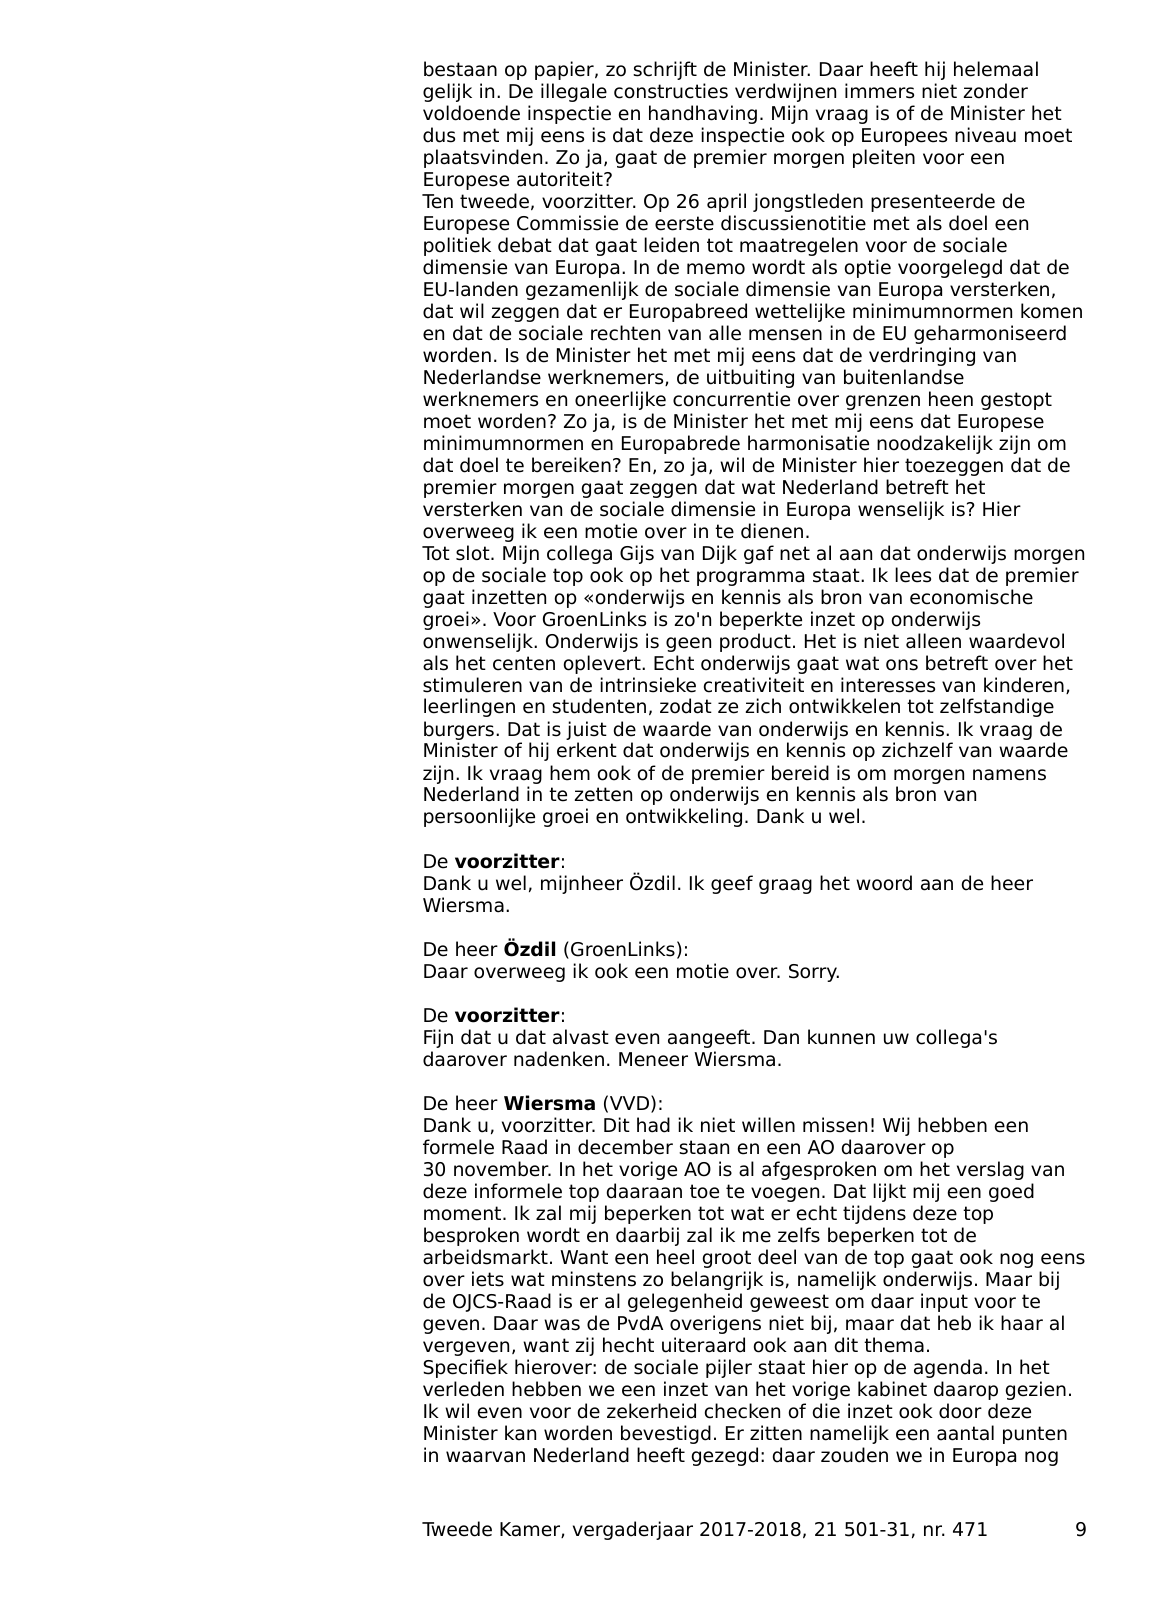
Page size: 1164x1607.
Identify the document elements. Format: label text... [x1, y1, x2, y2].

text Dank u, voorzitter. Dit had ik niet willen missen! Wij hebben een formele Raad in december staan en een AO daarover op 30 november. In het vorige AO is al afgesproken om het verslag van deze informele top daaraan toe te voegen. Dat lijkt mij een goed moment. Ik zal mij beperken tot wat er echt tijdens deze top besproken wordt en daarbij zal ik me zelfs beperken tot de arbeidsmarkt. Want een heel groot deel van de top gaat ook nog eens over iets wat minstens zo belangrijk is, namelijk onderwijs. Maar bij de OJCS-Raad is er al gelegenheid geweest om daar input voor te geven. Daar was de PvdA overigens niet bij, maar dat heb ik haar al vergeven, want zij hecht uiteraard ook aan dit thema. [422, 1115, 1087, 1357]
text De heer Wiersma (VVD): [422, 1093, 1087, 1115]
text De heer Özdil (GroenLinks): [422, 939, 1087, 961]
text Daar overweeg ik ook een motie over. Sorry. [422, 961, 1087, 983]
text bestaan op papier, zo schrijft de Minister. Daar heeft hij helemaal gelijk in. De illegale constructies verdwijnen immers niet zonder voldoende inspectie en handhaving. Mijn vraag is of de Minister het dus met mij eens is dat deze inspectie ook op Europees niveau moet plaatsvinden. Zo ja, gaat de premier morgen pleiten voor een Europese autoriteit? [422, 59, 1087, 191]
text Ten tweede, voorzitter. Op 26 april jongstleden presenteerde de Europese Commissie de eerste discussienotitie met als doel een politiek debat dat gaat leiden tot maatregelen voor de sociale dimensie van Europa. In de memo wordt als optie voorgelegd dat de EU-landen gezamenlijk de sociale dimensie van Europa versterken, dat wil zeggen dat er Europabreed wettelijke minimumnormen komen en dat de sociale rechten van alle mensen in de EU geharmoniseerd worden. Is de Minister het met mij eens dat de verdringing van Nederlandse werknemers, de uitbuiting van buitenlandse werknemers en oneerlijke concurrentie over grenzen heen gestopt moet worden? Zo ja, is de Minister het met mij eens dat Europese minimumnormen en Europabrede harmonisatie noodzakelijk zijn om dat doel te bereiken? En, zo ja, wil de Minister hier toezeggen dat de premier morgen gaat zeggen dat wat Nederland betreft het versterken van de sociale dimensie in Europa wenselijk is? Hier overweeg ik een motie over in te dienen. [422, 191, 1087, 543]
text De voorzitter: [422, 851, 1087, 872]
text De voorzitter: [422, 1005, 1087, 1027]
text Tot slot. Mijn collega Gijs van Dijk gaf net al aan dat onderwijs morgen op de sociale top ook op het programma staat. Ik lees dat de premier gaat inzetten op «onderwijs en kennis als bron van economische groei». Voor GroenLinks is zo'n beperkte inzet op onderwijs onwenselijk. Onderwijs is geen product. Het is niet alleen waardevol als het centen oplevert. Echt onderwijs gaat wat ons betreft over het stimuleren van de intrinsieke creativiteit en interesses van kinderen, leerlingen en studenten, zodat ze zich ontwikkelen tot zelfstandige burgers. Dat is juist de waarde van onderwijs en kennis. Ik vraag de Minister of hij erkent dat onderwijs en kennis op zichzelf van waarde zijn. Ik vraag hem ook of de premier bereid is om morgen namens Nederland in te zetten op onderwijs en kennis als bron van persoonlijke groei en ontwikkeling. Dank u wel. [422, 543, 1087, 828]
text Dank u wel, mijnheer Özdil. Ik geef graag het woord aan de heer Wiersma. [422, 872, 1087, 916]
text Fijn dat u dat alvast even aangeeft. Dan kunnen uw collega's daarover nadenken. Meneer Wiersma. [422, 1027, 1087, 1071]
text Specifiek hierover: de sociale pijler staat hier op de agenda. In het verleden hebben we een inzet van het vorige kabinet daarop gezien. Ik wil even voor de zekerheid checken of die inzet ook door deze Minister kan worden bevestigd. Er zitten namelijk een aantal punten in waarvan Nederland heeft gezegd: daar zouden we in Europa nog [422, 1357, 1087, 1467]
